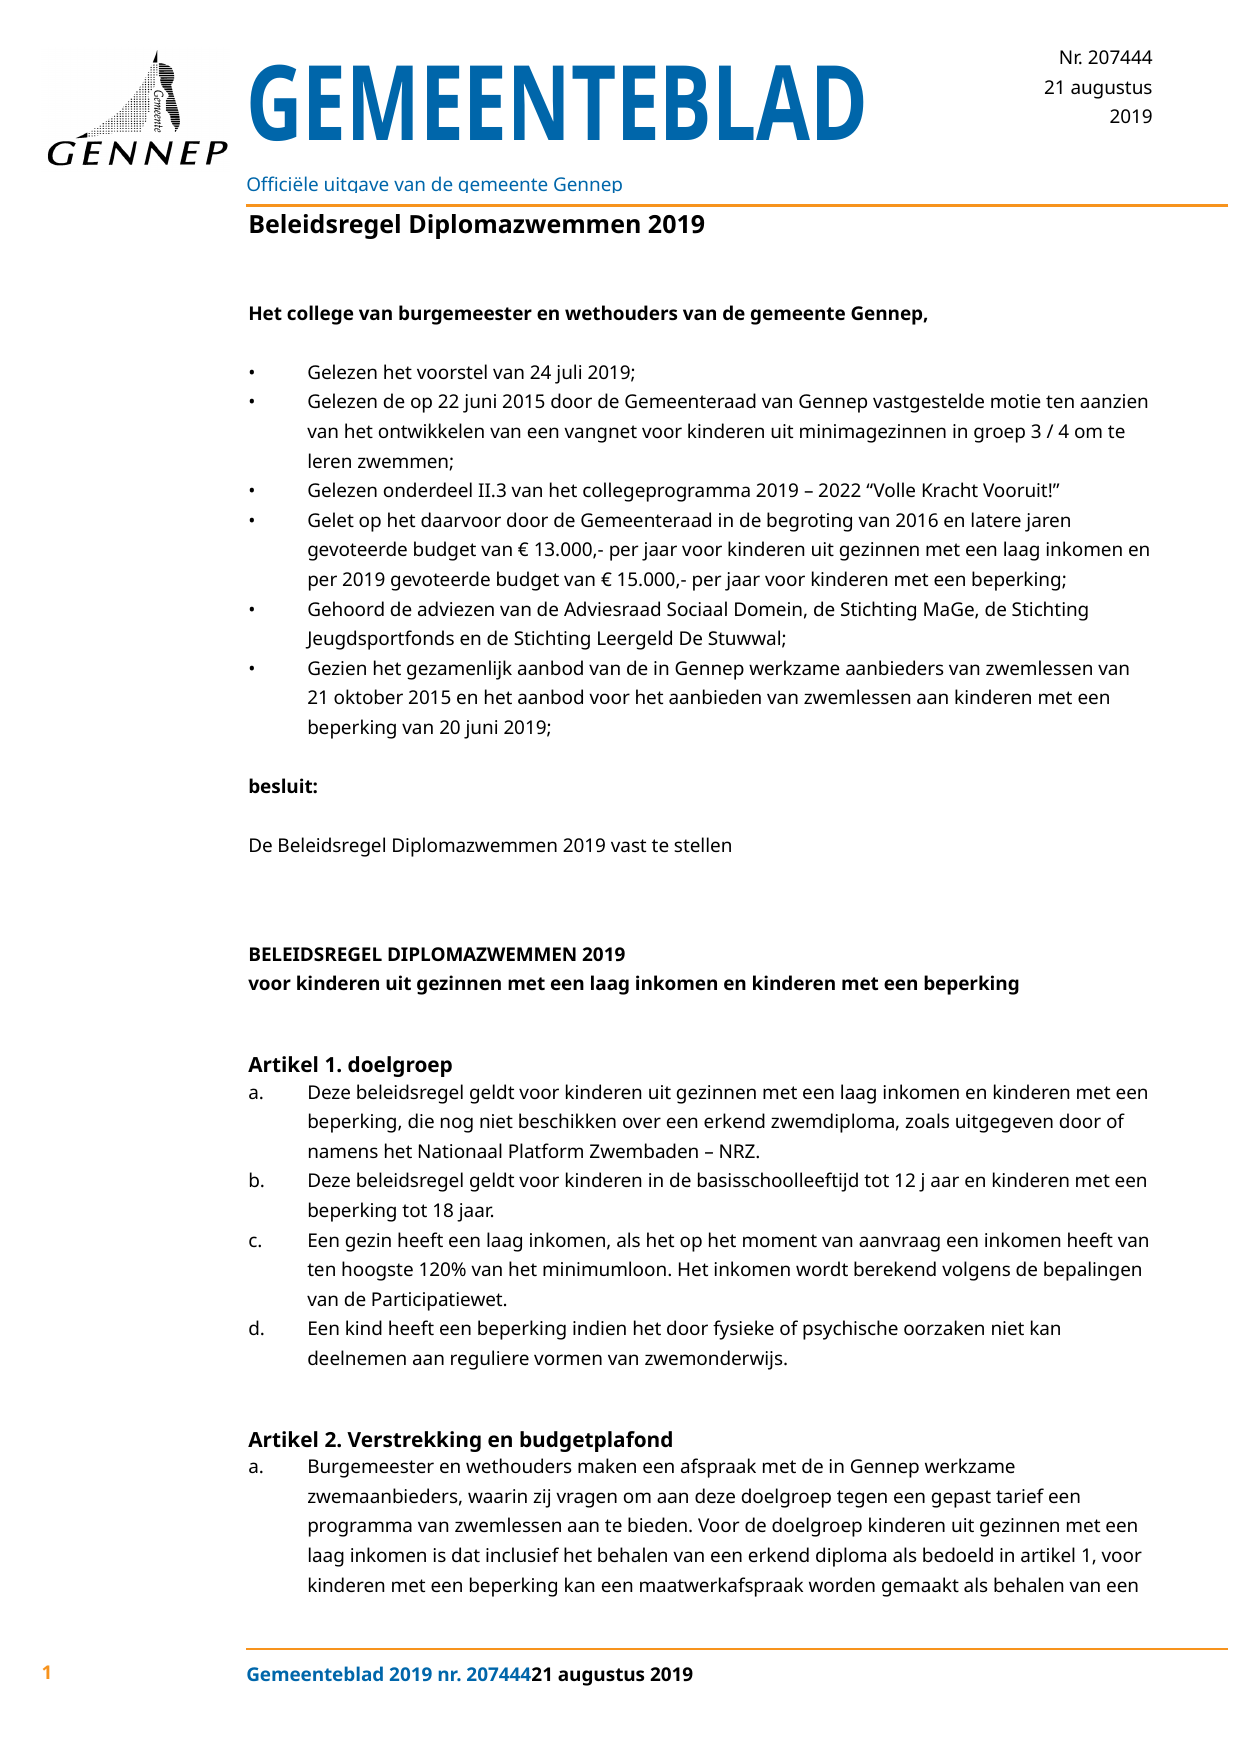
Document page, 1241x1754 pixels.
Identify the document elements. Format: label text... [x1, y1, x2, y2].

text Artikel 1. doelgroep [248, 1050, 1152, 1079]
text Artikel 2. Verstrekking en budgetplafond [248, 1425, 1152, 1453]
text voor kinderen uit gezinnen met een laag inkomen en kinderen met een beperking [248, 970, 1152, 996]
text Het college van burgemeester en wethouders van de gemeente Gennep, [248, 300, 1152, 326]
text Beleidsregel Diplomazwemmen 2019 [248, 207, 1152, 241]
list Burgemeester en wethouders maken een afspraak met de in Gennep werkzame zwemaanbieders, waarin zij vragen om aan deze doelgroep tegen een gepast tarief een programma van zwemlessen aan te bieden. Voor de doelgroep kinderen uit gezinnen met een laag inkomen is dat inclusief het behalen van een erkend diploma als bedoeld in artikel 1, voor kinderen met een beperking kan een maatwerkafspraak worden gemaakt als behalen van een [248, 1453, 1152, 1598]
text BELEIDSREGEL DIPLOMAZWEMMEN 2019 [248, 941, 1152, 967]
list Gelezen het voorstel van 24 juli 2019; [248, 359, 1152, 385]
list Gelezen onderdeel II.3 van het collegeprogramma 2019 – 2022 “Volle Kracht Vooruit!” [248, 477, 1152, 503]
list Gehoord de adviezen van de Adviesraad Sociaal Domein, de Stichting MaGe, de Stichting Jeugdsportfonds en de Stichting Leergeld De Stuwwal; [248, 596, 1152, 651]
list Deze beleidsregel geldt voor kinderen uit gezinnen met een laag inkomen en kinderen met een beperking, die nog niet beschikken over een erkend zwemdiploma, zoals uitgegeven door of namens het Nationaal Platform Zwembaden – NRZ. [248, 1079, 1152, 1164]
list Een kind heeft een beperking indien het door fysieke of psychische oorzaken niet kan deelnemen aan reguliere vormen van zwemonderwijs. [248, 1316, 1152, 1371]
list Een gezin heeft een laag inkomen, als het op het moment van aanvraag een inkomen heeft van ten hoogste 120% van het minimumloon. Het inkomen wordt berekend volgens de bepalingen van de Participatiewet. [248, 1227, 1152, 1312]
picture [41, 47, 231, 172]
list Gezien het gezamenlijk aanbod van de in Gennep werkzame aanbieders van zwemlessen van 21 oktober 2015 en het aanbod voor het aanbieden van zwemlessen aan kinderen met een beperking van 20 juni 2019; [248, 655, 1152, 740]
text besluit: [248, 773, 1152, 799]
list Gelet op het daarvoor door de Gemeenteraad in de begroting van 2016 en latere jaren gevoteerde budget van € 13.000,- per jaar voor kinderen uit gezinnen met een laag inkomen en per 2019 gevoteerde budget van € 15.000,- per jaar voor kinderen met een beperking; [248, 507, 1152, 592]
text De Beleidsregel Diplomazwemmen 2019 vast te stellen [248, 832, 1152, 858]
list Gelezen de op 22 juni 2015 door de Gemeenteraad van Gennep vastgestelde motie ten aanzien van het ontwikkelen van een vangnet voor kinderen uit minimagezinnen in groep 3 / 4 om te leren zwemmen; [248, 389, 1152, 473]
list Deze beleidsregel geldt voor kinderen in de basisschoolleeftijd tot 12 j aar en kinderen met een beperking tot 18 jaar. [248, 1168, 1152, 1223]
